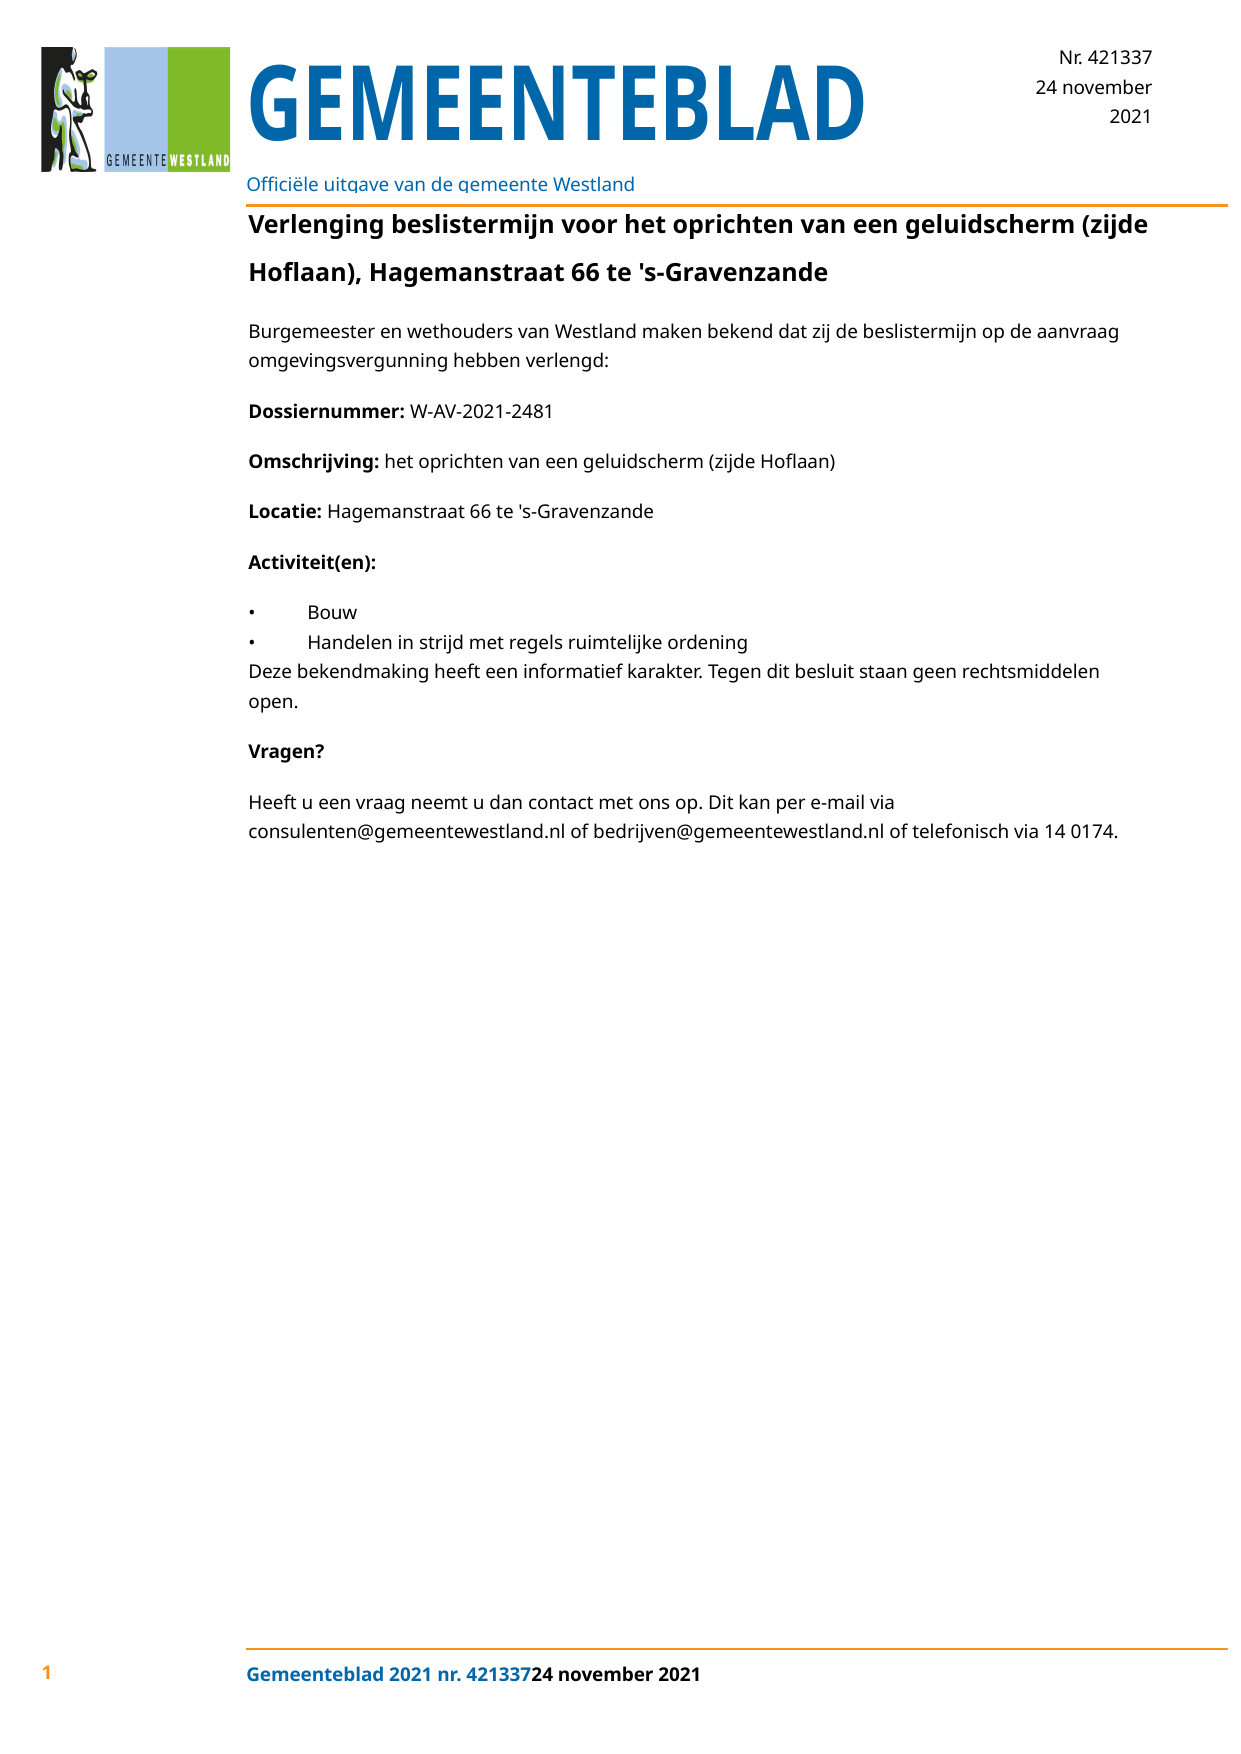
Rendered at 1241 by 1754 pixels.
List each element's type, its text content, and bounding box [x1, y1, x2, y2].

list Handelen in strijd met regels ruimtelijke ordening [248, 629, 1152, 655]
text Vragen? [248, 739, 1152, 764]
text Verlenging beslistermijn voor het oprichten van een geluidscherm (zijde Hoflaan), Hagemanstraat 66 te 's-Gravenzande [248, 207, 1152, 288]
text Dossiernummer: W-AV-2021-2481 [248, 398, 1152, 424]
text Activiteit(en): [248, 549, 1152, 575]
text Heeft u een vraag neemt u dan contact met ons op. Dit kan per e-mail via consulenten@gemeentewestland.nl of bedrijven@gemeentewestland.nl of telefonisch via 14 0174. [248, 789, 1152, 844]
text Locatie: Hagemanstraat 66 te 's-Gravenzande [248, 499, 1152, 524]
picture [41, 47, 231, 172]
list Bouw [248, 599, 1152, 625]
text Omschrijving: het oprichten van een geluidscherm (zijde Hoflaan) [248, 448, 1152, 474]
text Burgemeester en wethouders van Westland maken bekend dat zij de beslistermijn op de aanvraag omgevingsvergunning hebben verlengd: [248, 318, 1152, 373]
text Deze bekendmaking heeft een informatief karakter. Tegen dit besluit staan geen rechtsmiddelen open. [248, 659, 1152, 714]
